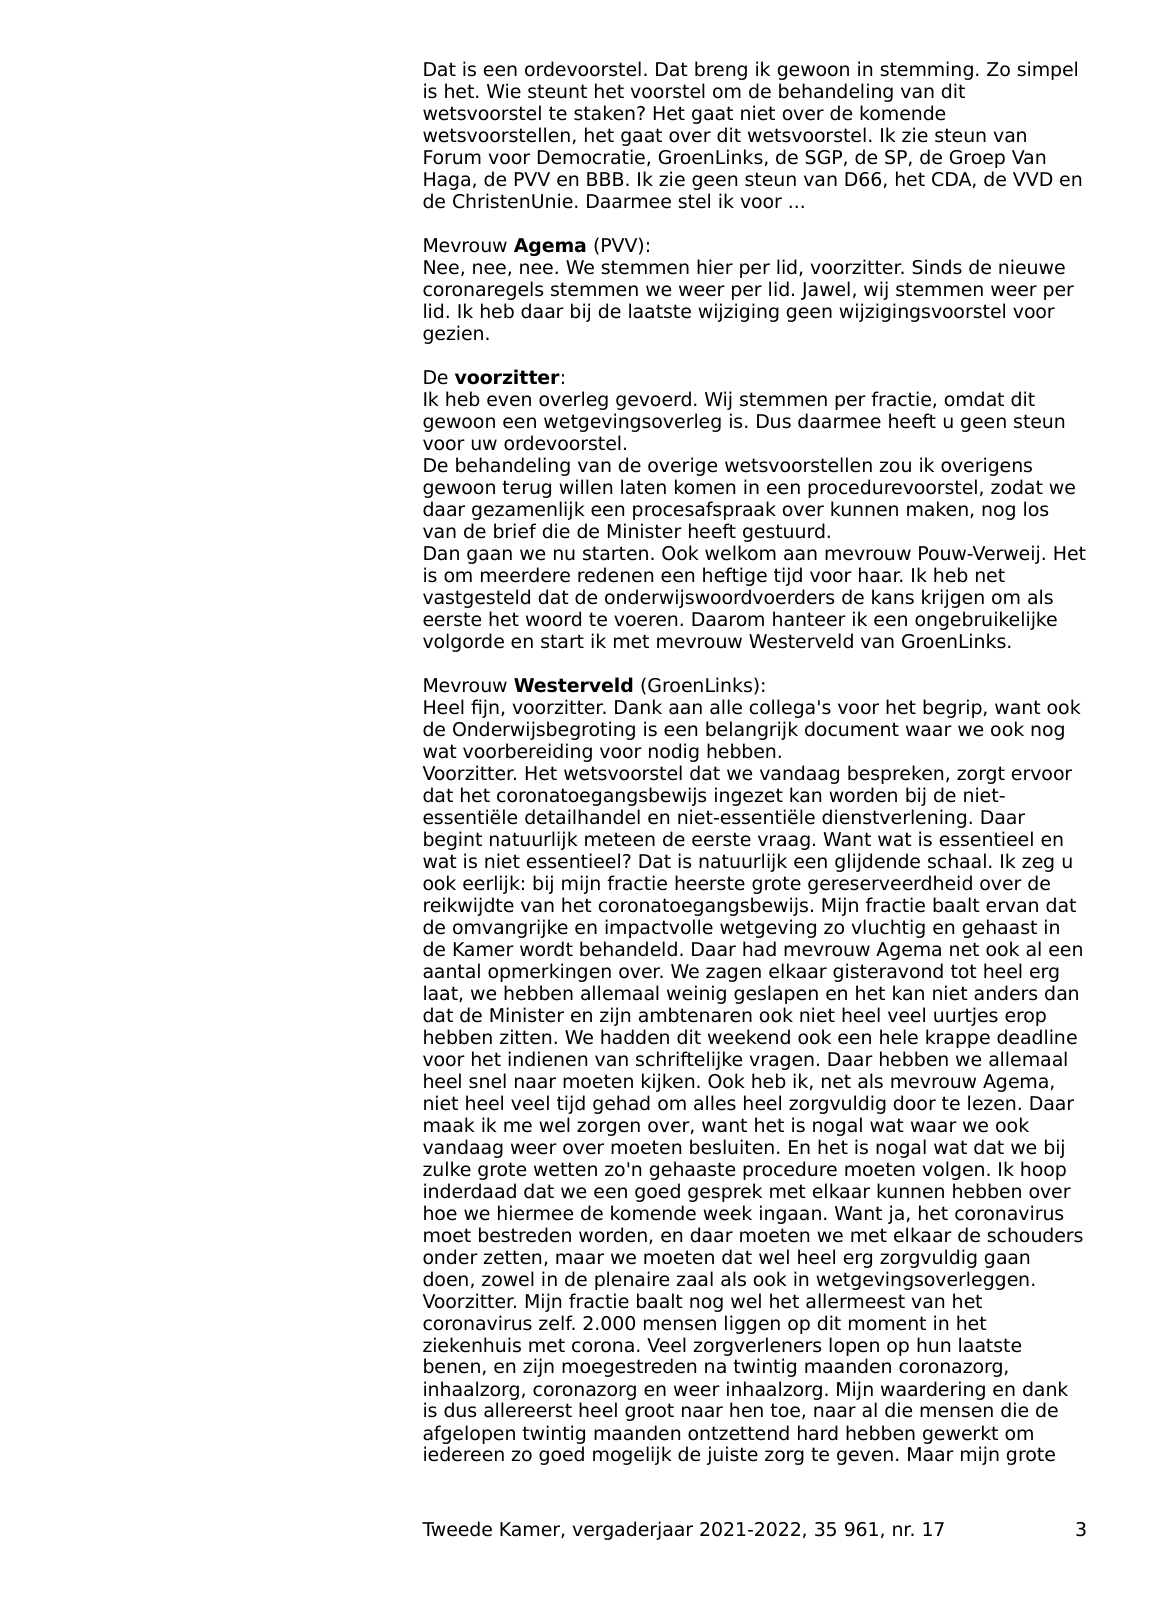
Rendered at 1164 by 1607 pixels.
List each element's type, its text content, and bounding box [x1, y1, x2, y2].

text Dan gaan we nu starten. Ook welkom aan mevrouw Pouw-Verweij. Het is om meerdere redenen een heftige tijd voor haar. Ik heb net vastgesteld dat de onderwijswoordvoerders de kans krijgen om als eerste het woord te voeren. Daarom hanteer ik een ongebruikelijke volgorde en start ik met mevrouw Westerveld van GroenLinks. [422, 543, 1087, 653]
text De voorzitter: [422, 367, 1087, 389]
text Heel fijn, voorzitter. Dank aan alle collega's voor het begrip, want ook de Onderwijsbegroting is een belangrijk document waar we ook nog wat voorbereiding voor nodig hebben. [422, 697, 1087, 763]
text Voorzitter. Het wetsvoorstel dat we vandaag bespreken, zorgt ervoor dat het coronatoegangsbewijs ingezet kan worden bij de niet-essentiële detailhandel en niet-essentiële dienstverlening. Daar begint natuurlijk meteen de eerste vraag. Want wat is essentieel en wat is niet essentieel? Dat is natuurlijk een glijdende schaal. Ik zeg u ook eerlijk: bij mijn fractie heerste grote gereserveerdheid over de reikwijdte van het coronatoegangsbewijs. Mijn fractie baalt ervan dat de omvangrijke en impactvolle wetgeving zo vluchtig en gehaast in de Kamer wordt behandeld. Daar had mevrouw Agema net ook al een aantal opmerkingen over. We zagen elkaar gisteravond tot heel erg laat, we hebben allemaal weinig geslapen en het kan niet anders dan dat de Minister en zijn ambtenaren ook niet heel veel uurtjes erop hebben zitten. We hadden dit weekend ook een hele krappe deadline voor het indienen van schriftelijke vragen. Daar hebben we allemaal heel snel naar moeten kijken. Ook heb ik, net als mevrouw Agema, niet heel veel tijd gehad om alles heel zorgvuldig door te lezen. Daar maak ik me wel zorgen over, want het is nogal wat waar we ook vandaag weer over moeten besluiten. En het is nogal wat dat we bij zulke grote wetten zo'n gehaaste procedure moeten volgen. Ik hoop inderdaad dat we een goed gesprek met elkaar kunnen hebben over hoe we hiermee de komende week ingaan. Want ja, het coronavirus moet bestreden worden, en daar moeten we met elkaar de schouders onder zetten, maar we moeten dat wel heel erg zorgvuldig gaan doen, zowel in de plenaire zaal als ook in wetgevingsoverleggen. [422, 763, 1087, 1291]
text Mevrouw Agema (PVV): [422, 235, 1087, 257]
text Nee, nee, nee. We stemmen hier per lid, voorzitter. Sinds de nieuwe coronaregels stemmen we weer per lid. Jawel, wij stemmen weer per lid. Ik heb daar bij de laatste wijziging geen wijzigingsvoorstel voor gezien. [422, 257, 1087, 345]
text Voorzitter. Mijn fractie baalt nog wel het allermeest van het coronavirus zelf. 2.000 mensen liggen op dit moment in het ziekenhuis met corona. Veel zorgverleners lopen op hun laatste benen, en zijn moegestreden na twintig maanden coronazorg, inhaalzorg, coronazorg en weer inhaalzorg. Mijn waardering en dank is dus allereerst heel groot naar hen toe, naar al die mensen die de afgelopen twintig maanden ontzettend hard hebben gewerkt om iedereen zo goed mogelijk de juiste zorg te geven. Maar mijn grote [422, 1291, 1087, 1466]
text Dat is een ordevoorstel. Dat breng ik gewoon in stemming. Zo simpel is het. Wie steunt het voorstel om de behandeling van dit wetsvoorstel te staken? Het gaat niet over de komende wetsvoorstellen, het gaat over dit wetsvoorstel. Ik zie steun van Forum voor Democratie, GroenLinks, de SGP, de SP, de Groep Van Haga, de PVV en BBB. Ik zie geen steun van D66, het CDA, de VVD en de ChristenUnie. Daarmee stel ik voor ... [422, 59, 1087, 213]
text De behandeling van de overige wetsvoorstellen zou ik overigens gewoon terug willen laten komen in een procedurevoorstel, zodat we daar gezamenlijk een procesafspraak over kunnen maken, nog los van de brief die de Minister heeft gestuurd. [422, 455, 1087, 543]
text Ik heb even overleg gevoerd. Wij stemmen per fractie, omdat dit gewoon een wetgevingsoverleg is. Dus daarmee heeft u geen steun voor uw ordevoorstel. [422, 389, 1087, 455]
text Mevrouw Westerveld (GroenLinks): [422, 675, 1087, 697]
